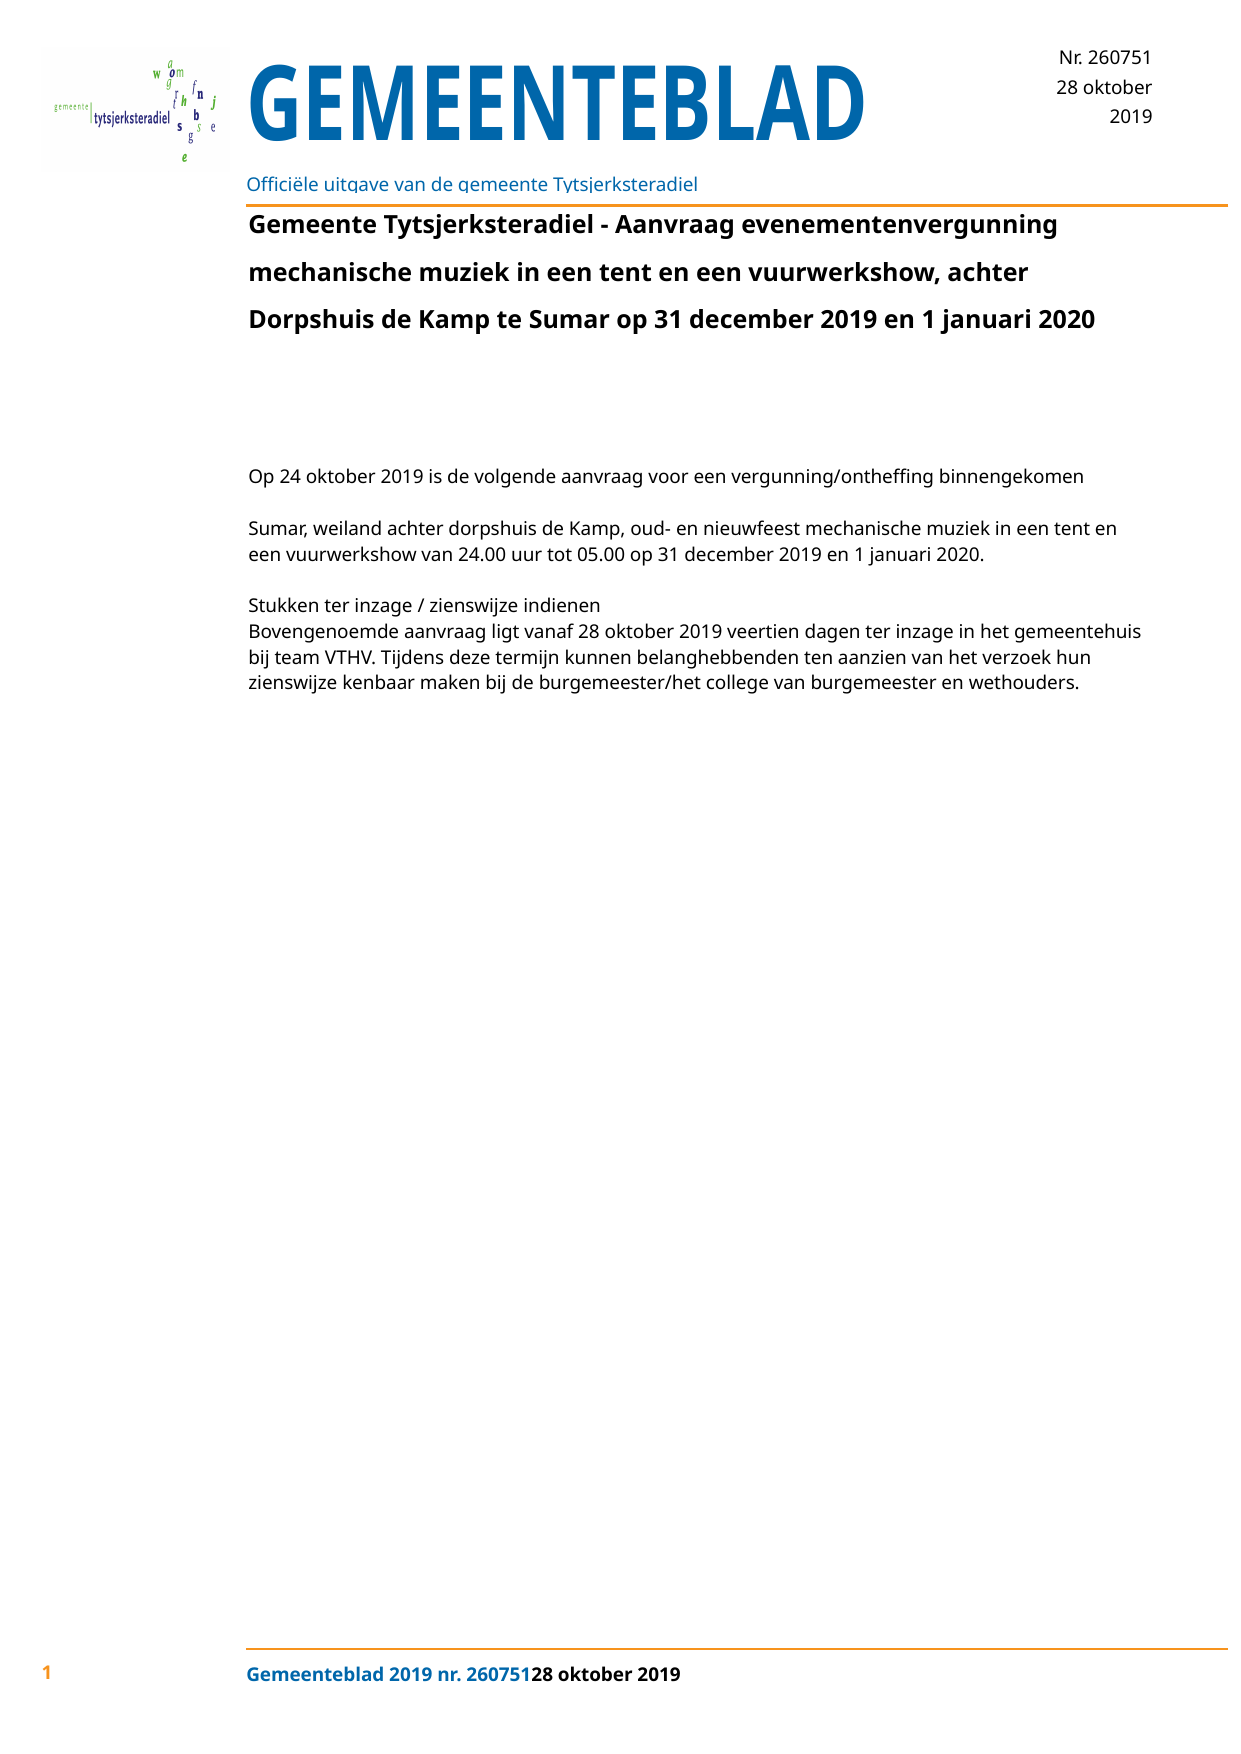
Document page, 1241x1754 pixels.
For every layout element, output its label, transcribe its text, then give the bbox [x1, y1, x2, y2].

picture [41, 47, 231, 172]
text Bovengenoemde aanvraag ligt vanaf 28 oktober 2019 veertien dagen ter inzage in het gemeentehuis bij team VTHV. Tijdens deze termijn kunnen belanghebbenden ten aanzien van het verzoek hun zienswijze kenbaar maken bij de burgemeester/het college van burgemeester en wethouders. [248, 618, 1152, 695]
text Stukken ter inzage / zienswijze indienen [248, 592, 1152, 618]
text Gemeente Tytsjerksteradiel - Aanvraag evenementenvergunning mechanische muziek in een tent en een vuurwerkshow, achter Dorpshuis de Kamp te Sumar op 31 december 2019 en 1 januari 2020 [248, 207, 1152, 336]
text Sumar, weiland achter dorpshuis de Kamp, oud- en nieuwfeest mechanische muziek in een tent en een vuurwerkshow van 24.00 uur tot 05.00 op 31 december 2019 en 1 januari 2020. [248, 515, 1152, 567]
text Op 24 oktober 2019 is de volgende aanvraag voor een vergunning/ontheffing binnengekomen [248, 464, 1152, 489]
